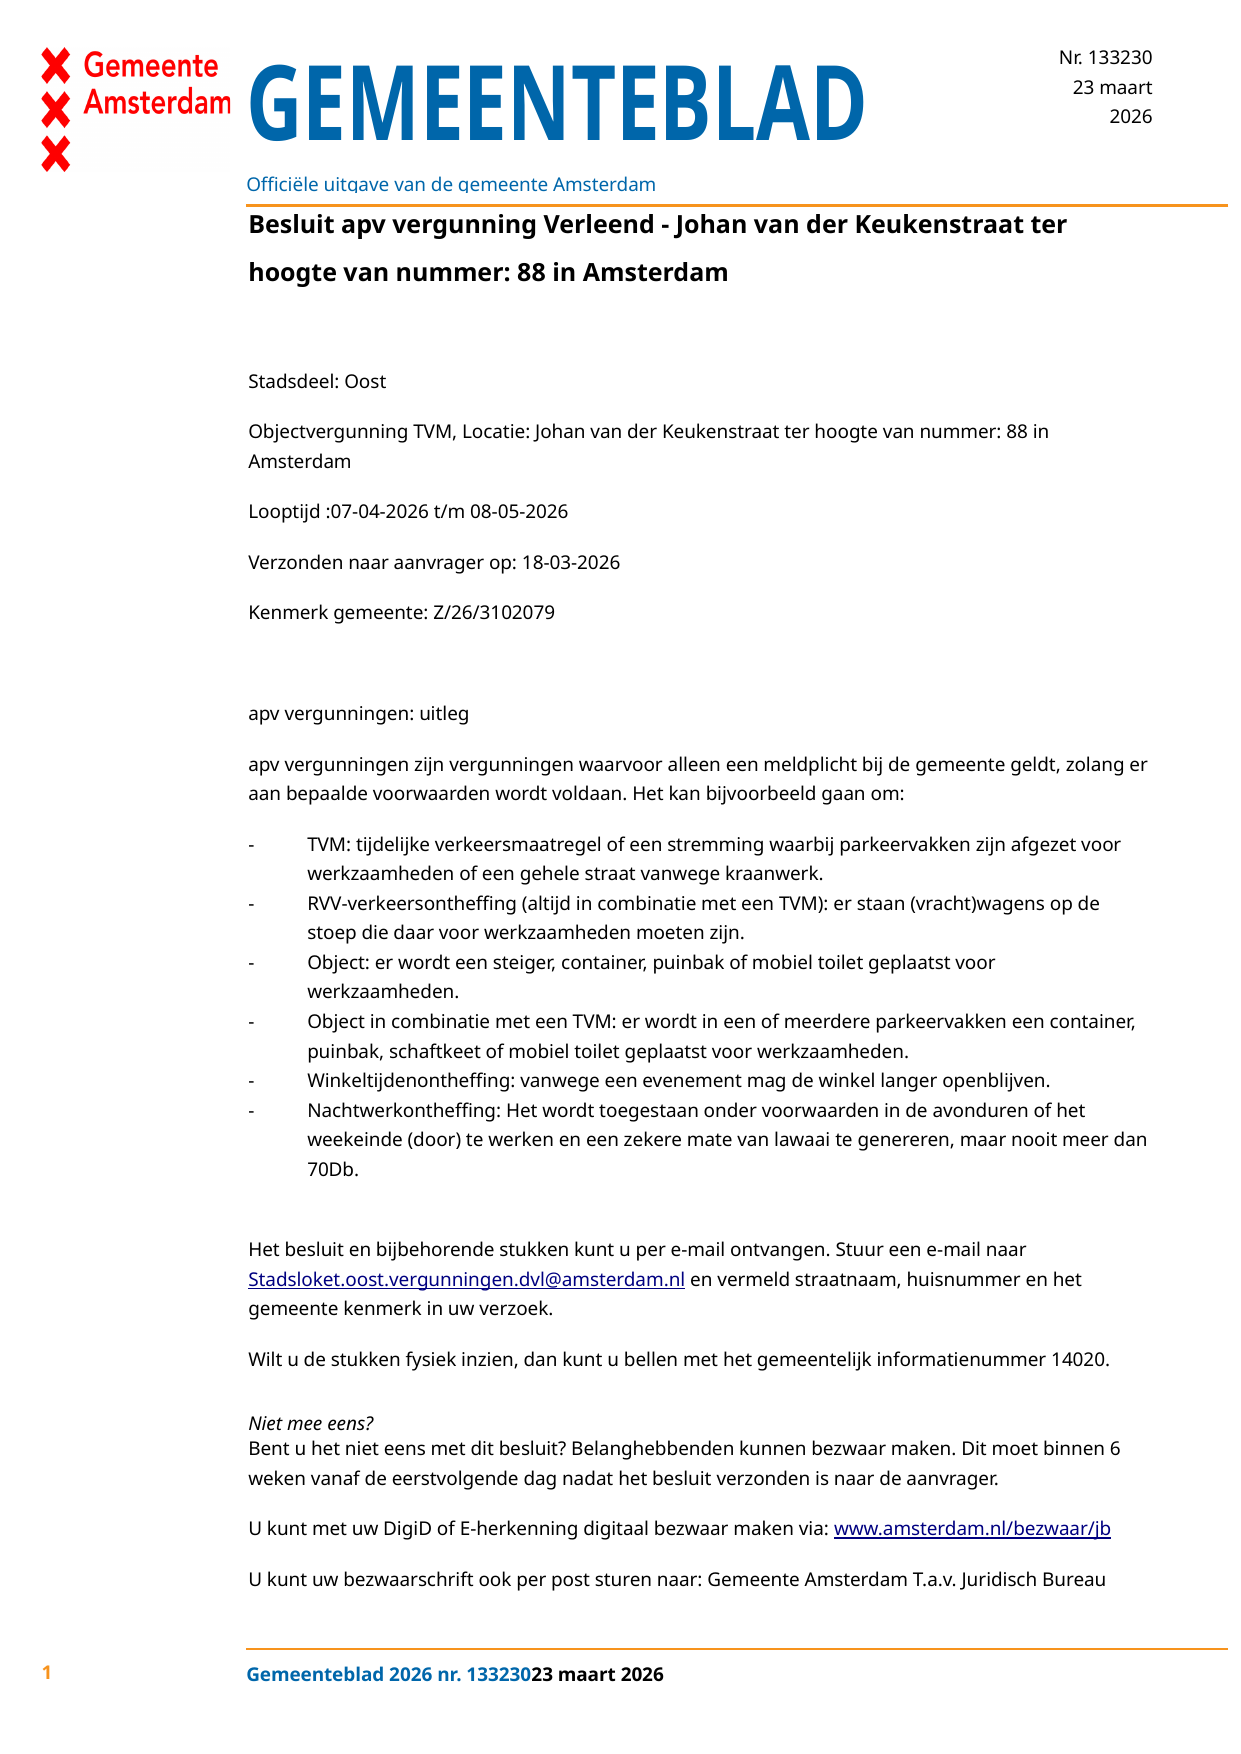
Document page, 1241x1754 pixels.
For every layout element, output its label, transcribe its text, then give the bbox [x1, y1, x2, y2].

text Besluit apv vergunning Verleend - Johan van der Keukenstraat ter hoogte van nummer: 88 in Amsterdam [248, 207, 1152, 288]
list Object: er wordt een steiger, container, puinbak of mobiel toilet geplaatst voor werkzaamheden. [248, 949, 1152, 1004]
text U kunt uw bezwaarschrift ook per post sturen naar: Gemeente Amsterdam T.a.v. Juridisch Bureau [248, 1566, 1152, 1592]
text Kenmerk gemeente: Z/26/3102079 [248, 599, 1152, 625]
text apv vergunningen: uitleg [248, 700, 1152, 726]
text Stadsdeel: Oost [248, 368, 1152, 394]
text Wilt u de stukken fysiek inzien, dan kunt u bellen met het gemeentelijk informatienummer 14020. [248, 1346, 1152, 1372]
list TVM: tijdelijke verkeersmaatregel of een stremming waarbij parkeervakken zijn afgezet voor werkzaamheden of een gehele straat vanwege kraanwerk. [248, 831, 1152, 886]
text Het besluit en bijbehorende stukken kunt u per e-mail ontvangen. Stuur een e-mail naar Stadsloket.oost.vergunningen.dvl@amsterdam.nl en vermeld straatnaam, huisnummer en het gemeente kenmerk in uw verzoek. [248, 1236, 1152, 1321]
list RVV-verkeersontheffing (altijd in combinatie met een TVM): er staan (vracht)wagens op de stoep die daar voor werkzaamheden moeten zijn. [248, 890, 1152, 945]
text Niet mee eens? [248, 1410, 1152, 1436]
text apv vergunningen zijn vergunningen waarvoor alleen een meldplicht bij de gemeente geldt, zolang er aan bepaalde voorwaarden wordt voldaan. Het kan bijvoorbeeld gaan om: [248, 751, 1152, 806]
picture [41, 47, 231, 172]
text Verzonden naar aanvrager op: 18-03-2026 [248, 549, 1152, 575]
list Nachtwerkontheffing: Het wordt toegestaan onder voorwaarden in de avonduren of het weekeinde (door) te werken en een zekere mate van lawaai te genereren, maar nooit meer dan 70Db. [248, 1097, 1152, 1182]
list Object in combinatie met een TVM: er wordt in een of meerdere parkeervakken een container, puinbak, schaftkeet of mobiel toilet geplaatst voor werkzaamheden. [248, 1008, 1152, 1064]
list Winkeltijdenontheffing: vanwege een evenement mag de winkel langer openblijven. [248, 1067, 1152, 1093]
text Bent u het niet eens met dit besluit? Belanghebbenden kunnen bezwaar maken. Dit moet binnen 6 weken vanaf de eerstvolgende dag nadat het besluit verzonden is naar de aanvrager. [248, 1436, 1152, 1491]
text Objectvergunning TVM, Locatie: Johan van der Keukenstraat ter hoogte van nummer: 88 in Amsterdam [248, 419, 1152, 474]
text Looptijd :07-04-2026 t/m 08-05-2026 [248, 499, 1152, 524]
text U kunt met uw DigiD of E-herkenning digitaal bezwaar maken via: www.amsterdam.nl/bezwaar/jb [248, 1516, 1152, 1541]
